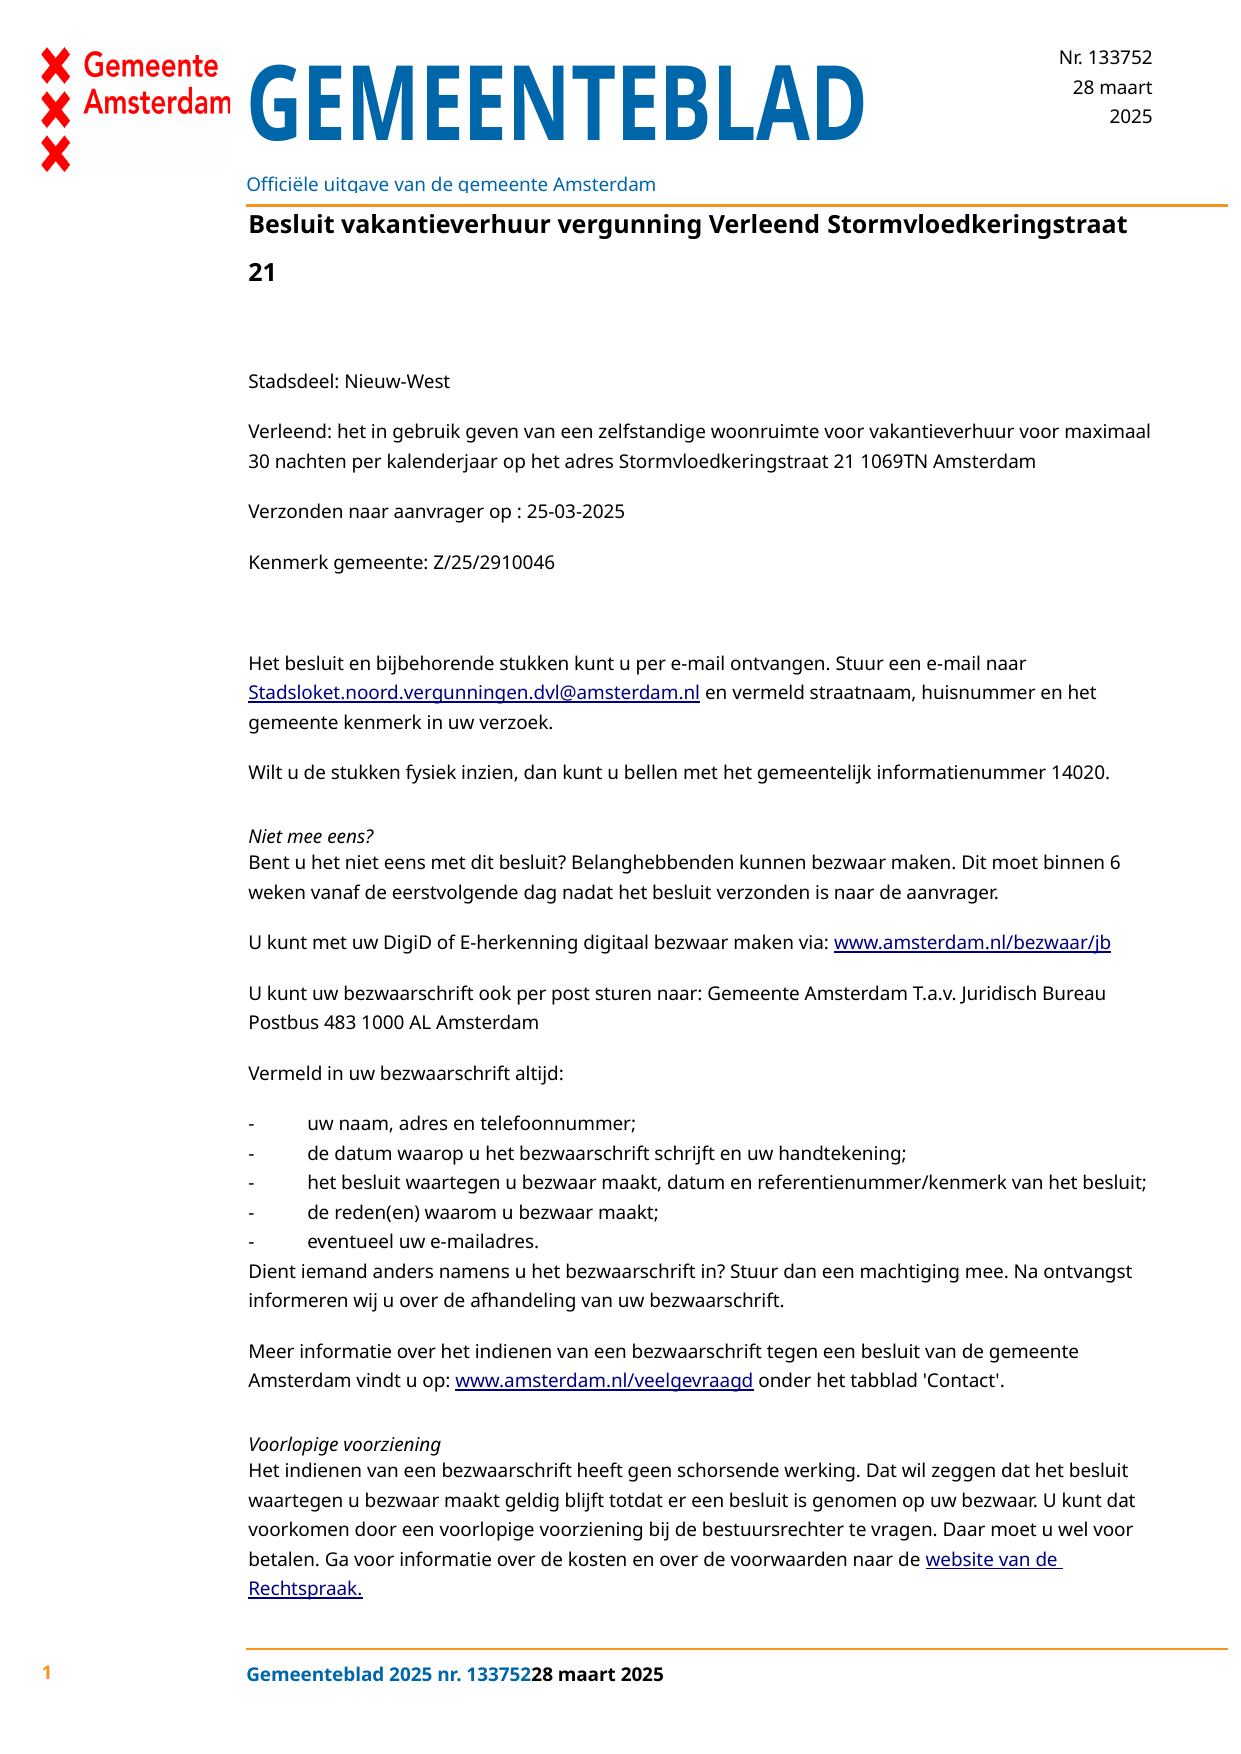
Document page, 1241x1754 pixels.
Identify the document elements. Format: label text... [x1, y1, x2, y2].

list het besluit waartegen u bezwaar maakt, datum en referentienummer/kenmerk van het besluit; [248, 1169, 1152, 1195]
text Kenmerk gemeente: Z/25/2910046 [248, 549, 1152, 575]
text Niet mee eens? [248, 823, 1152, 849]
text Besluit vakantieverhuur vergunning Verleend Stormvloedkeringstraat 21 [248, 207, 1152, 288]
text U kunt met uw DigiD of E-herkenning digitaal bezwaar maken via: www.amsterdam.nl/bezwaar/jb [248, 929, 1152, 955]
text Dient iemand anders namens u het bezwaarschrift in? Stuur dan een machtiging mee. Na ontvangst informeren wij u over de afhandeling van uw bezwaarschrift. [248, 1258, 1152, 1313]
list de datum waarop u het bezwaarschrift schrijft en uw handtekening; [248, 1140, 1152, 1165]
list de reden(en) waarom u bezwaar maakt; [248, 1199, 1152, 1224]
text Het besluit en bijbehorende stukken kunt u per e-mail ontvangen. Stuur een e-mail naar Stadsloket.noord.vergunningen.dvl@amsterdam.nl en vermeld straatnaam, huisnummer en het gemeente kenmerk in uw verzoek. [248, 650, 1152, 735]
text U kunt uw bezwaarschrift ook per post sturen naar: Gemeente Amsterdam T.a.v. Juridisch Bureau Postbus 483 1000 AL Amsterdam [248, 980, 1152, 1035]
text Vermeld in uw bezwaarschrift altijd: [248, 1060, 1152, 1085]
text Stadsdeel: Nieuw-West [248, 368, 1152, 394]
text Verleend: het in gebruik geven van een zelfstandige woonruimte voor vakantieverhuur voor maximaal 30 nachten per kalenderjaar op het adres Stormvloedkeringstraat 21 1069TN Amsterdam [248, 419, 1152, 474]
list uw naam, adres en telefoonnummer; [248, 1110, 1152, 1136]
text Het indienen van een bezwaarschrift heeft geen schorsende werking. Dat wil zeggen dat het besluit waartegen u bezwaar maakt geldig blijft totdat er een besluit is genomen op uw bezwaar. U kunt dat voorkomen door een voorlopige voorziening bij de bestuursrechter te vragen. Daar moet u wel voor betalen. Ga voor informatie over de kosten en over de voorwaarden naar de website van de Rechtspraak. [248, 1457, 1152, 1601]
text Wilt u de stukken fysiek inzien, dan kunt u bellen met het gemeentelijk informatienummer 14020. [248, 759, 1152, 785]
picture [41, 47, 231, 172]
text Meer informatie over het indienen van een bezwaarschrift tegen een besluit van de gemeente Amsterdam vindt u op: www.amsterdam.nl/veelgevraagd onder het tabblad 'Contact'. [248, 1338, 1152, 1393]
text Bent u het niet eens met dit besluit? Belanghebbenden kunnen bezwaar maken. Dit moet binnen 6 weken vanaf de eerstvolgende dag nadat het besluit verzonden is naar de aanvrager. [248, 849, 1152, 904]
text Voorlopige voorziening [248, 1432, 1152, 1457]
list eventueel uw e-mailadres. [248, 1228, 1152, 1254]
text Verzonden naar aanvrager op : 25-03-2025 [248, 499, 1152, 524]
